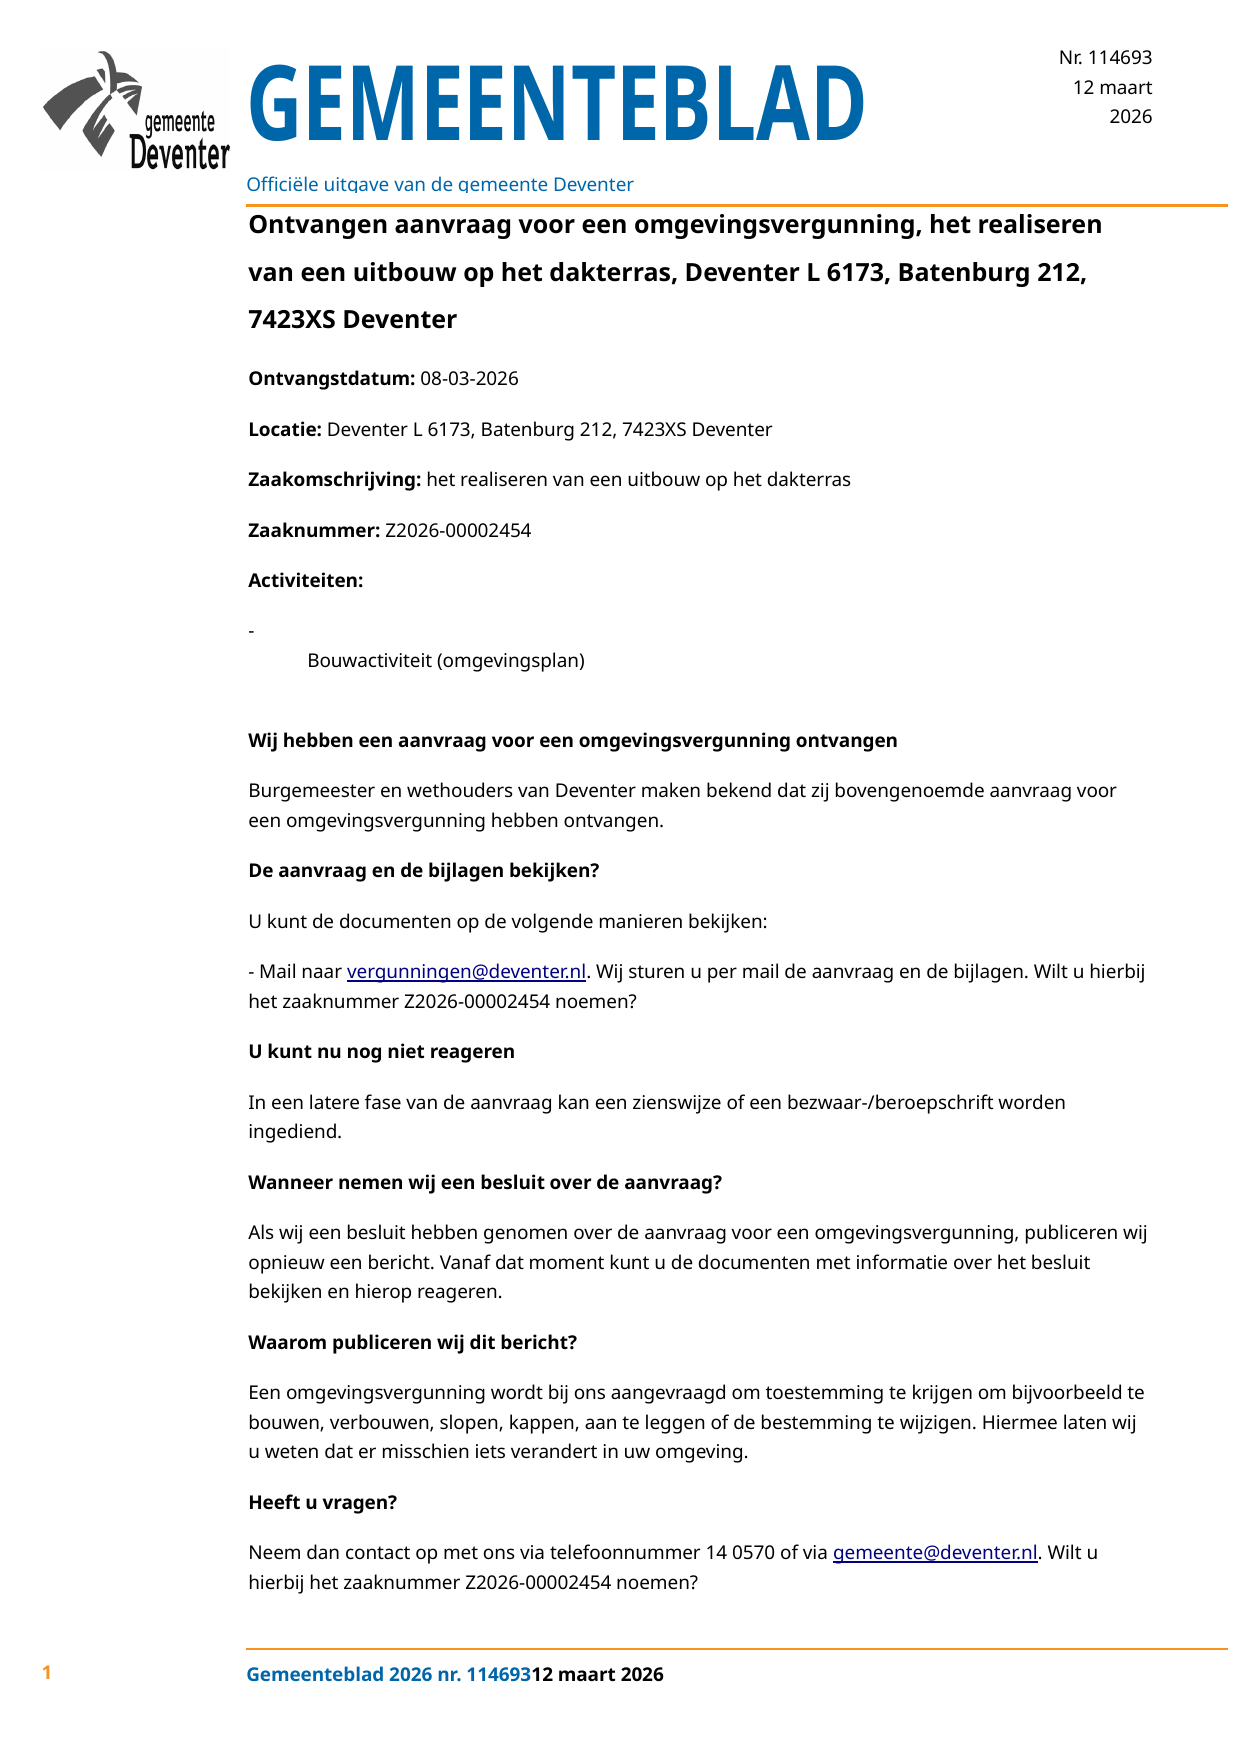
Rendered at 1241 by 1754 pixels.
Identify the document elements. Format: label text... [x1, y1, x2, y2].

text Waarom publiceren wij dit bericht? [248, 1329, 1152, 1354]
text Activiteiten: [248, 567, 1152, 593]
text Locatie: Deventer L 6173, Batenburg 212, 7423XS Deventer [248, 416, 1152, 442]
text Ontvangstdatum: 08-03-2026 [248, 366, 1152, 391]
text Burgemeester en wethouders van Deventer maken bekend dat zij bovengenoemde aanvraag voor een omgevingsvergunning hebben ontvangen. [248, 778, 1152, 833]
text Wanneer nemen wij een besluit over de aanvraag? [248, 1169, 1152, 1194]
text Een omgevingsvergunning wordt bij ons aangevraagd om toestemming te krijgen om bijvoorbeeld te bouwen, verbouwen, slopen, kappen, aan te leggen of de bestemming te wijzigen. Hiermee laten wij u weten dat er misschien iets verandert in uw omgeving. [248, 1379, 1152, 1464]
text U kunt de documenten op de volgende manieren bekijken: [248, 908, 1152, 934]
text Ontvangen aanvraag voor een omgevingsvergunning, het realiseren van een uitbouw op het dakterras, Deventer L 6173, Batenburg 212, 7423XS Deventer [248, 207, 1152, 336]
text Zaaknummer: Z2026-00002454 [248, 517, 1152, 542]
text - Mail naar vergunningen@deventer.nl. Wij sturen u per mail de aanvraag en de bijlagen. Wilt u hierbij het zaaknummer Z2026-00002454 noemen? [248, 958, 1152, 1014]
text U kunt nu nog niet reageren [248, 1038, 1152, 1064]
text Heeft u vragen? [248, 1489, 1152, 1514]
text Neem dan contact op met ons via telefoonnummer 14 0570 of via gemeente@deventer.nl. Wilt u hierbij het zaaknummer Z2026-00002454 noemen? [248, 1539, 1152, 1594]
text Als wij een besluit hebben genomen over de aanvraag voor een omgevingsvergunning, publiceren wij opnieuw een bericht. Vanaf dat moment kunt u de documenten met informatie over het besluit bekijken en hierop reageren. [248, 1219, 1152, 1304]
text Zaakomschrijving: het realiseren van een uitbouw op het dakterras [248, 466, 1152, 492]
text Wij hebben een aanvraag voor een omgevingsvergunning ontvangen [248, 727, 1152, 753]
text In een latere fase van de aanvraag kan een zienswijze of een bezwaar-/beroepschrift worden ingediend. [248, 1089, 1152, 1144]
picture [41, 47, 231, 172]
list Bouwactiviteit (omgevingsplan) [248, 647, 1152, 673]
text De aanvraag en de bijlagen bekijken? [248, 858, 1152, 883]
